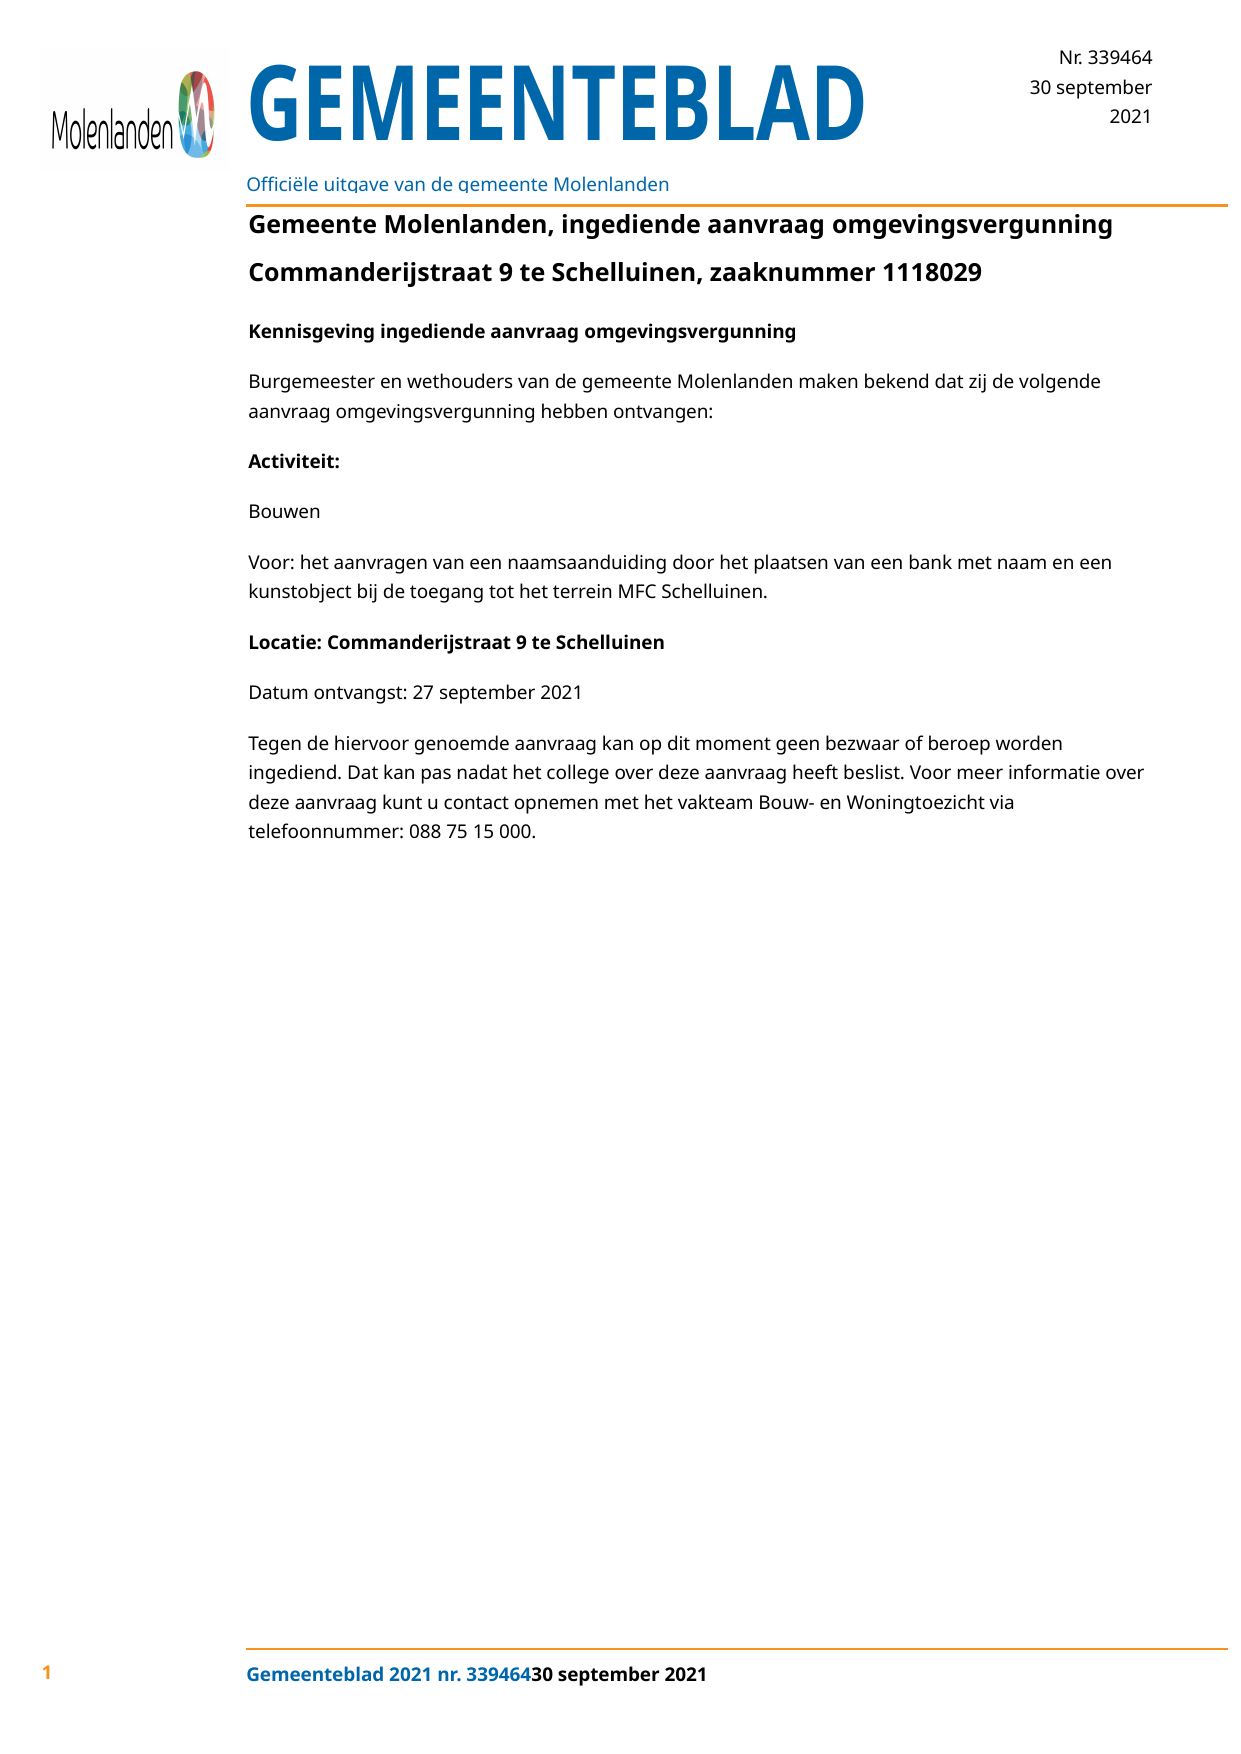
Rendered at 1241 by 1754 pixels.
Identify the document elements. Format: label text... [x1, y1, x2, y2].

text Gemeente Molenlanden, ingediende aanvraag omgevingsvergunning Commanderijstraat 9 te Schelluinen, zaaknummer 1118029 [248, 207, 1152, 288]
picture [41, 47, 231, 172]
text Burgemeester en wethouders van de gemeente Molenlanden maken bekend dat zij de volgende aanvraag omgevingsvergunning hebben ontvangen: [248, 368, 1152, 424]
text Activiteit: [248, 448, 1152, 474]
text Tegen de hiervoor genoemde aanvraag kan op dit moment geen bezwaar of beroep worden ingediend. Dat kan pas nadat het college over deze aanvraag heeft beslist. Voor meer informatie over deze aanvraag kunt u contact opnemen met het vakteam Bouw- en Woningtoezicht via telefoonnummer: 088 75 15 000. [248, 730, 1152, 844]
text Locatie: Commanderijstraat 9 te Schelluinen [248, 629, 1152, 655]
text Voor: het aanvragen van een naamsaanduiding door het plaatsen van een bank met naam en een kunstobject bij de toegang tot het terrein MFC Schelluinen. [248, 549, 1152, 604]
text Kennisgeving ingediende aanvraag omgevingsvergunning [248, 318, 1152, 344]
text Bouwen [248, 499, 1152, 524]
text Datum ontvangst: 27 september 2021 [248, 679, 1152, 705]
